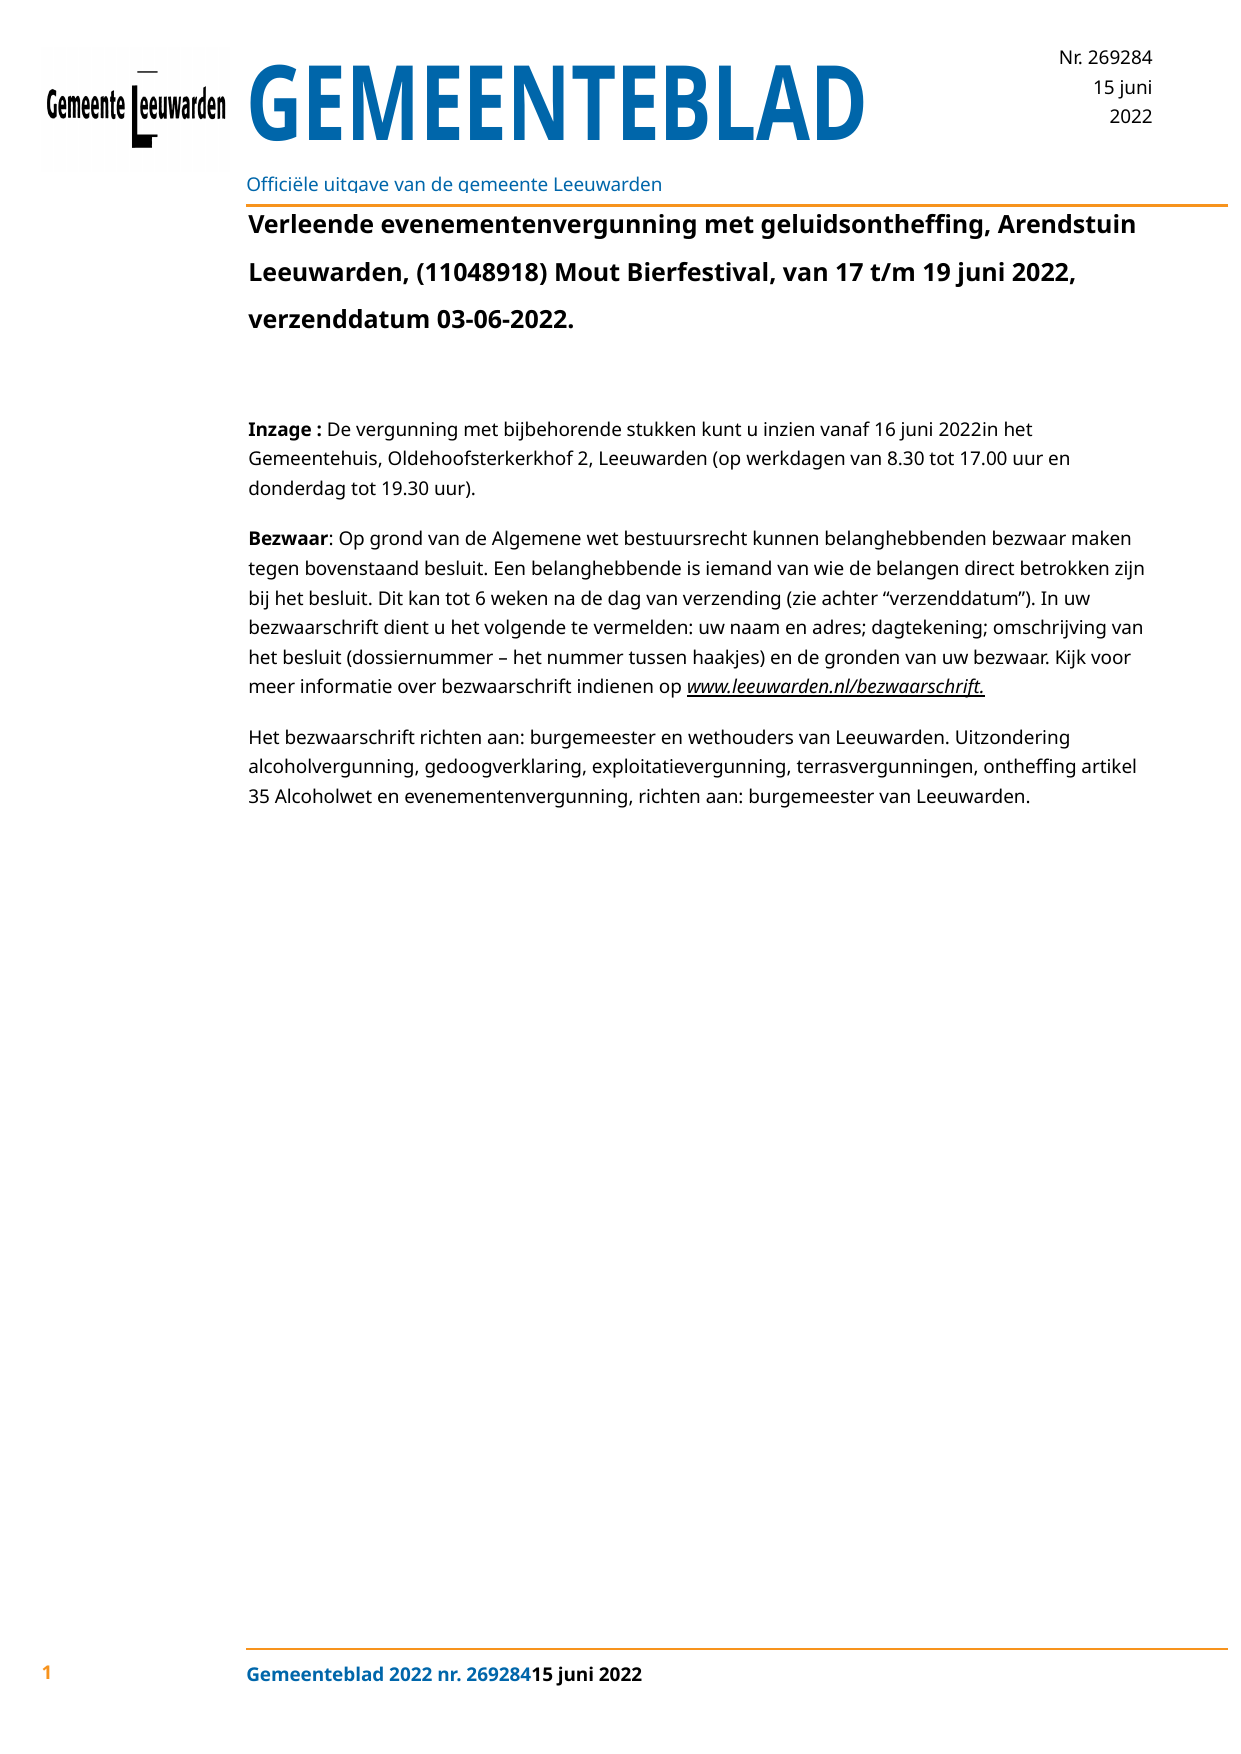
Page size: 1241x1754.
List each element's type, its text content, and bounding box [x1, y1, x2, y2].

text Inzage : De vergunning met bijbehorende stukken kunt u inzien vanaf 16 juni 2022in het Gemeentehuis, Oldehoofsterkerkhof 2, Leeuwarden (op werkdagen van 8.30 tot 17.00 uur en donderdag tot 19.30 uur). [248, 416, 1152, 501]
text Het bezwaarschrift richten aan: burgemeester en wethouders van Leeuwarden. Uitzondering alcoholvergunning, gedoogverklaring, exploitatievergunning, terrasvergunningen, ontheffing artikel 35 Alcoholwet en evenementenvergunning, richten aan: burgemeester van Leeuwarden. [248, 724, 1152, 809]
text Verleende evenementenvergunning met geluidsontheffing, Arendstuin Leeuwarden, (11048918) Mout Bierfestival, van 17 t/m 19 juni 2022, verzenddatum 03-06-2022. [248, 207, 1152, 336]
picture [41, 47, 231, 172]
text Bezwaar: Op grond van de Algemene wet bestuursrecht kunnen belanghebbenden bezwaar maken tegen bovenstaand besluit. Een belanghebbende is iemand van wie de belangen direct betrokken zijn bij het besluit. Dit kan tot 6 weken na de dag van verzending (zie achter “verzenddatum”). In uw bezwaarschrift dient u het volgende te vermelden: uw naam en adres; dagtekening; omschrijving van het besluit (dossiernummer – het nummer tussen haakjes) en de gronden van uw bezwaar. Kijk voor meer informatie over bezwaarschrift indienen op www.leeuwarden.nl/bezwaarschrift. [248, 526, 1152, 699]
